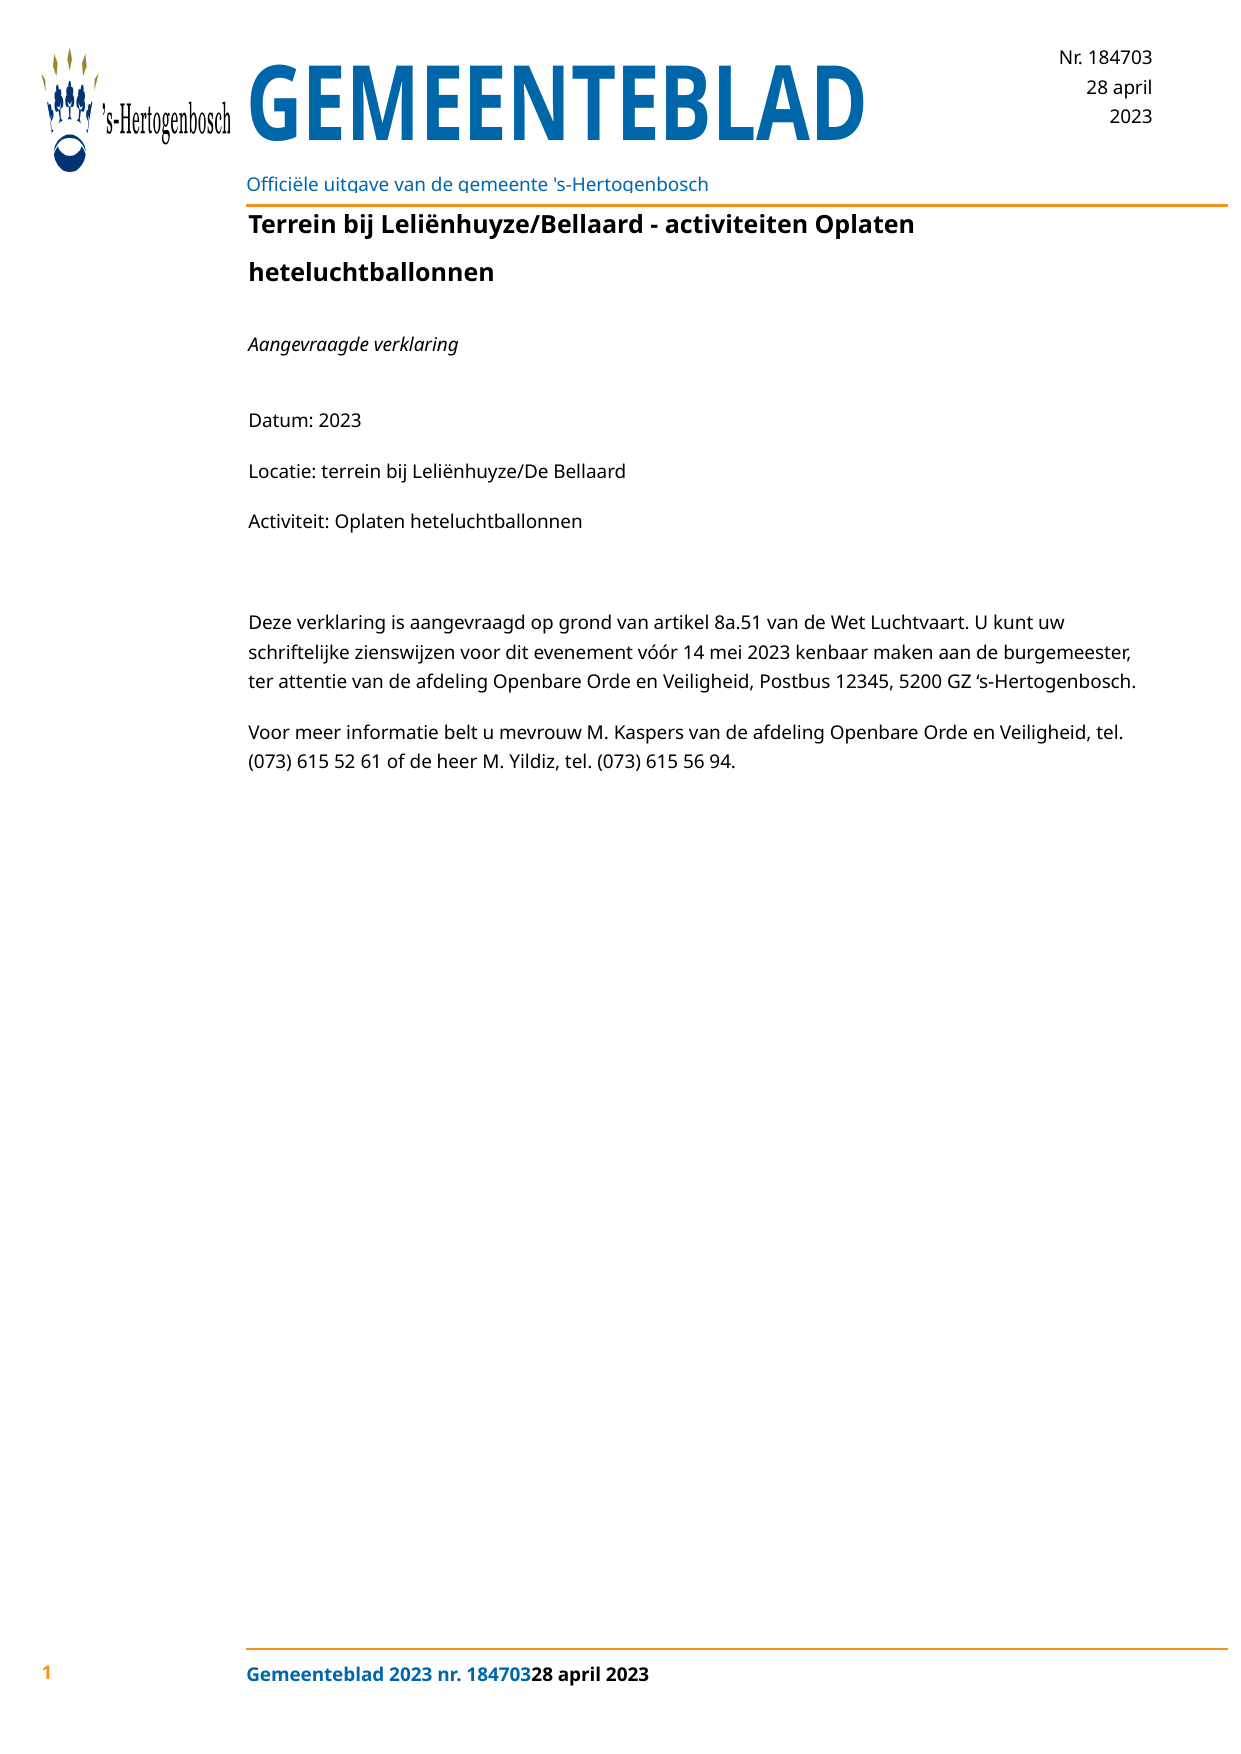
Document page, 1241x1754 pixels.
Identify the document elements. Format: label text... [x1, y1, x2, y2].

picture [41, 47, 231, 172]
text Deze verklaring is aangevraagd op grond van artikel 8a.51 van de Wet Luchtvaart. U kunt uw schriftelijke zienswijzen voor dit evenement vóór 14 mei 2023 kenbaar maken aan de burgemeester, ter attentie van de afdeling Openbare Orde en Veiligheid, Postbus 12345, 5200 GZ ‘s-Hertogenbosch. [248, 609, 1152, 694]
text Datum: 2023 [248, 408, 1152, 433]
text Terrein bij Leliënhuyze/Bellaard - activiteiten Oplaten heteluchtballonnen [248, 207, 1152, 288]
text Activiteit: Oplaten heteluchtballonnen [248, 508, 1152, 534]
text Locatie: terrein bij Leliënhuyze/De Bellaard [248, 458, 1152, 484]
text Voor meer informatie belt u mevrouw M. Kaspers van de afdeling Openbare Orde en Veiligheid, tel. (073) 615 52 61 of de heer M. Yildiz, tel. (073) 615 56 94. [248, 719, 1152, 774]
text Aangevraagde verklaring [248, 331, 1152, 357]
